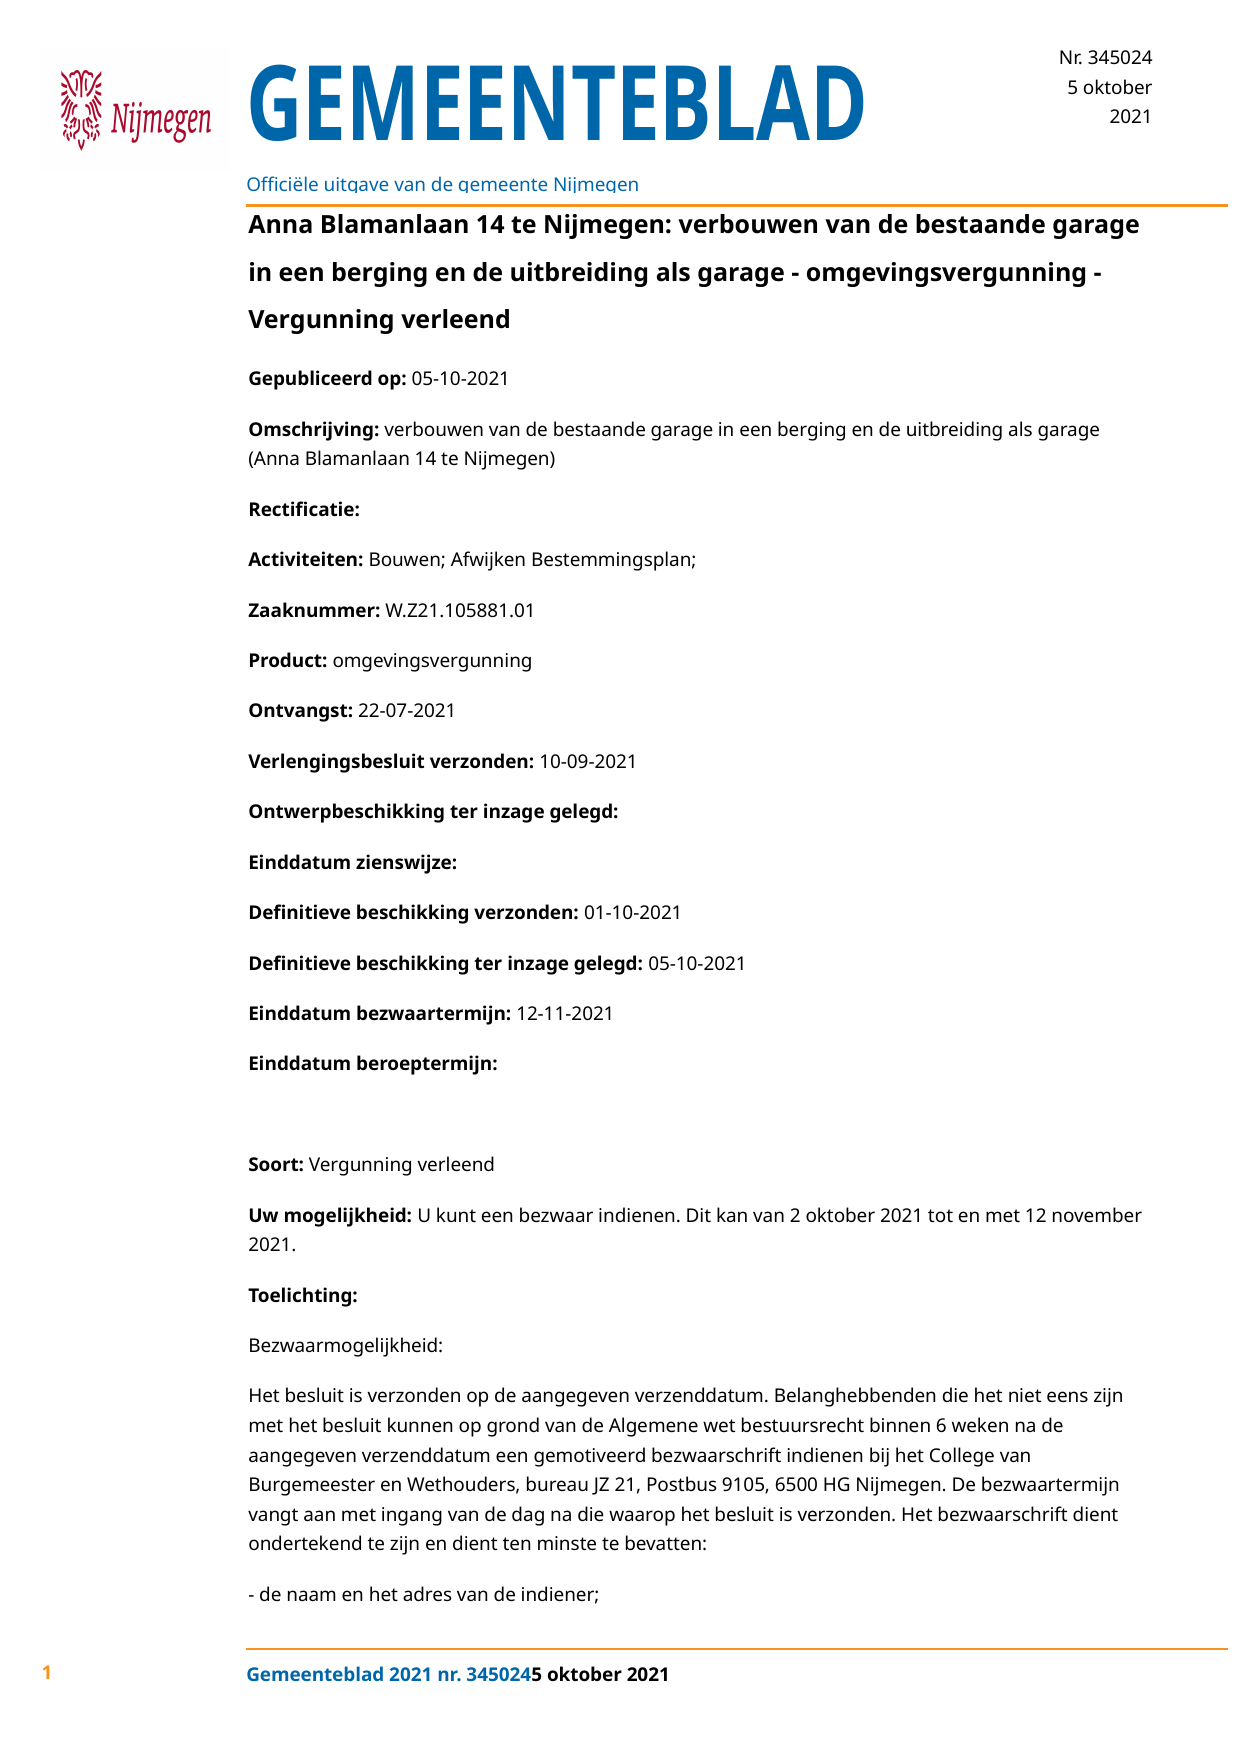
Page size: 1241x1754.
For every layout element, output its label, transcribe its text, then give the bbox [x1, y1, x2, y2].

text Einddatum bezwaartermijn: 12-11-2021 [248, 1000, 1152, 1026]
text Anna Blamanlaan 14 te Nijmegen: verbouwen van de bestaande garage in een berging en de uitbreiding als garage - omgevingsvergunning - Vergunning verleend [248, 207, 1152, 336]
text Definitieve beschikking ter inzage gelegd: 05-10-2021 [248, 950, 1152, 975]
text Uw mogelijkheid: U kunt een bezwaar indienen. Dit kan van 2 oktober 2021 tot en met 12 november 2021. [248, 1202, 1152, 1257]
text Ontwerpbeschikking ter inzage gelegd: [248, 798, 1152, 824]
text Verlengingsbesluit verzonden: 10-09-2021 [248, 748, 1152, 774]
text Gepubliceerd op: 05-10-2021 [248, 366, 1152, 391]
text Omschrijving: verbouwen van de bestaande garage in een berging en de uitbreiding als garage (Anna Blamanlaan 14 te Nijmegen) [248, 416, 1152, 471]
text Ontvangst: 22-07-2021 [248, 698, 1152, 723]
text Definitieve beschikking verzonden: 01-10-2021 [248, 899, 1152, 925]
text Einddatum zienswijze: [248, 849, 1152, 874]
text Rectificatie: [248, 496, 1152, 522]
text Product: omgevingsvergunning [248, 647, 1152, 673]
text Soort: Vergunning verleend [248, 1151, 1152, 1177]
text Einddatum beroeptermijn: [248, 1051, 1152, 1076]
picture [41, 47, 231, 172]
text Toelichting: [248, 1282, 1152, 1307]
text Bezwaarmogelijkheid: [248, 1332, 1152, 1358]
text Activiteiten: Bouwen; Afwijken Bestemmingsplan; [248, 546, 1152, 572]
text Het besluit is verzonden op de aangegeven verzenddatum. Belanghebbenden die het niet eens zijn met het besluit kunnen op grond van de Algemene wet bestuursrecht binnen 6 weken na de aangegeven verzenddatum een gemotiveerd bezwaarschrift indienen bij het College van Burgemeester en Wethouders, bureau JZ 21, Postbus 9105, 6500 HG Nijmegen. De bezwaartermijn vangt aan met ingang van de dag na die waarop het besluit is verzonden. Het bezwaarschrift dient ondertekend te zijn en dient ten minste te bevatten: [248, 1383, 1152, 1556]
text - de naam en het adres van de indiener; [248, 1581, 1152, 1607]
text Zaaknummer: W.Z21.105881.01 [248, 597, 1152, 622]
